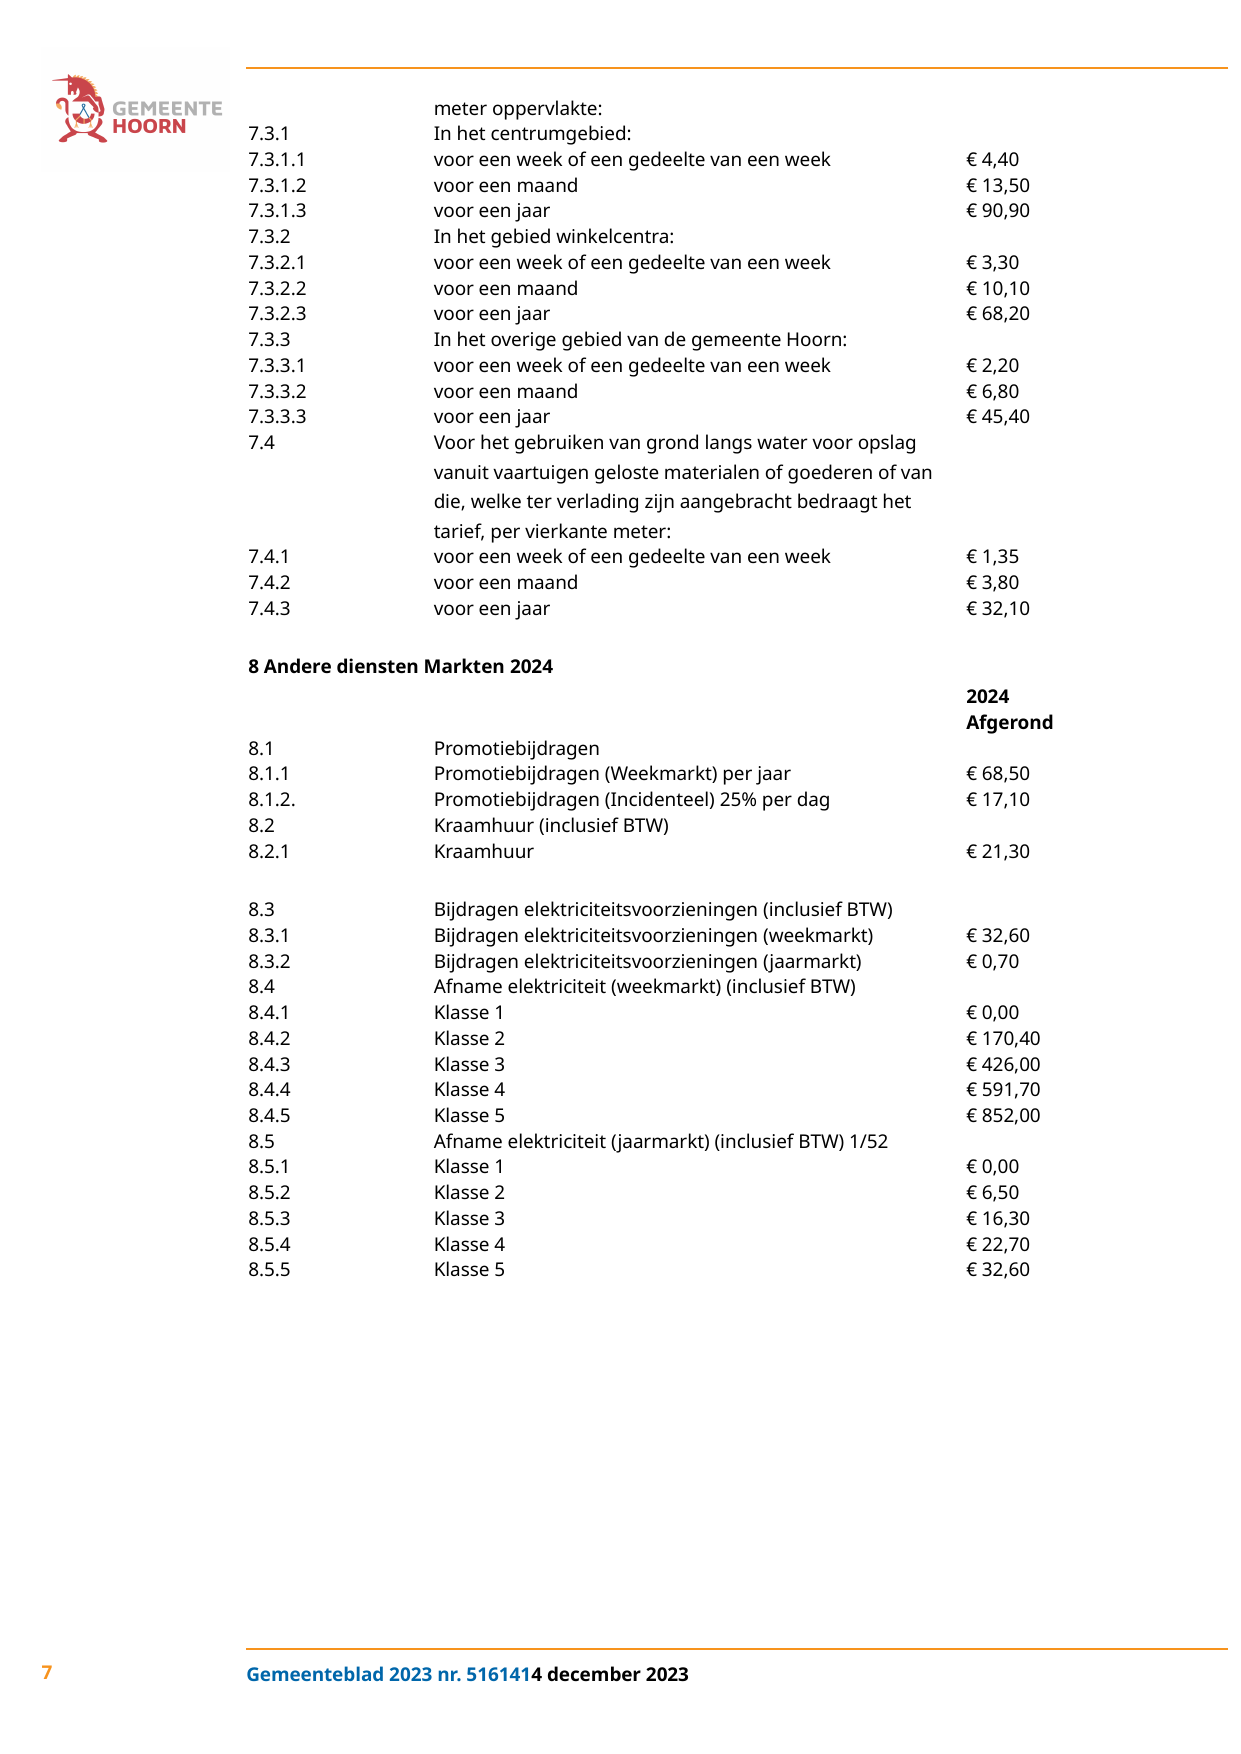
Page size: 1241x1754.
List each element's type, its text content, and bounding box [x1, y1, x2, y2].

table_cell 7.3.1 [248, 121, 433, 146]
table_cell € 32,60 [966, 922, 1152, 948]
table_cell Afname elektriciteit (weekmarkt) (inclusief BTW) [434, 974, 966, 999]
table_cell € 16,30 [966, 1205, 1152, 1231]
table_header [434, 684, 966, 709]
table_cell € 32,60 [966, 1257, 1152, 1282]
table_cell Klasse 5 [434, 1102, 966, 1128]
table_cell [966, 974, 1152, 999]
table_cell 7.3.2.3 [248, 301, 433, 326]
table_cell voor een week of een gedeelte van een week [434, 146, 966, 172]
table_cell € 10,10 [966, 275, 1152, 301]
table_cell Promotiebijdragen [434, 735, 966, 761]
table_cell € 22,70 [966, 1231, 1152, 1257]
table_cell 8.5.1 [248, 1154, 433, 1179]
table_cell € 2,20 [966, 352, 1152, 378]
table_cell voor een maand [434, 378, 966, 403]
table_header [966, 896, 1152, 922]
table_cell [248, 95, 433, 121]
table_cell 7.4.3 [248, 595, 433, 621]
table_cell 8.3.1 [248, 922, 433, 948]
table_cell In het overige gebied van de gemeente Hoorn: [434, 326, 966, 352]
table_cell 8.4.3 [248, 1051, 433, 1077]
table_cell 7.4 [248, 429, 433, 544]
table_cell voor een jaar [434, 404, 966, 429]
table_header 8.3 [248, 896, 433, 922]
table_cell voor een jaar [434, 301, 966, 326]
table_cell Klasse 5 [434, 1257, 966, 1282]
table_cell voor een maand [434, 275, 966, 301]
table_cell Klasse 1 [434, 1154, 966, 1179]
table_cell [248, 709, 433, 735]
table_cell 8.4.2 [248, 1025, 433, 1051]
table_cell 8.5.5 [248, 1257, 433, 1282]
table_cell [966, 95, 1152, 121]
table_cell Klasse 4 [434, 1077, 966, 1102]
table_cell 8.2 [248, 812, 433, 838]
table_cell € 0,00 [966, 1154, 1152, 1179]
table_cell 8.1.2. [248, 786, 433, 812]
table_cell € 591,70 [966, 1077, 1152, 1102]
table_cell voor een maand [434, 570, 966, 595]
table_cell 8.5.4 [248, 1231, 433, 1257]
table_cell 8.5 [248, 1128, 433, 1154]
table_cell [434, 709, 966, 735]
table_cell 7.3.3 [248, 326, 433, 352]
table_cell € 68,20 [966, 301, 1152, 326]
picture [41, 47, 231, 172]
table_cell Afname elektriciteit (jaarmarkt) (inclusief BTW) 1/52 [434, 1128, 966, 1154]
table_cell voor een week of een gedeelte van een week [434, 249, 966, 275]
table_cell 8.3.2 [248, 948, 433, 974]
table_cell voor een maand [434, 172, 966, 198]
table_cell Klasse 2 [434, 1180, 966, 1205]
table_cell Promotiebijdragen (Weekmarkt) per jaar [434, 761, 966, 786]
table_cell € 13,50 [966, 172, 1152, 198]
table_cell Kraamhuur (inclusief BTW) [434, 812, 966, 838]
table_cell € 0,70 [966, 948, 1152, 974]
table_cell 8.4.1 [248, 999, 433, 1025]
table_cell 8.1 [248, 735, 433, 761]
table_cell In het gebied winkelcentra: [434, 224, 966, 249]
table_cell 7.3.1.3 [248, 198, 433, 223]
table_cell [966, 1128, 1152, 1154]
table_cell [966, 812, 1152, 838]
table_cell € 426,00 [966, 1051, 1152, 1077]
table_cell 7.3.3.1 [248, 352, 433, 378]
table_cell voor een jaar [434, 198, 966, 223]
table_cell € 3,80 [966, 570, 1152, 595]
table_cell voor een week of een gedeelte van een week [434, 544, 966, 569]
table_cell [966, 224, 1152, 249]
table_cell 7.3.2 [248, 224, 433, 249]
table_cell € 170,40 [966, 1025, 1152, 1051]
table_cell 7.4.2 [248, 570, 433, 595]
table_cell € 45,40 [966, 404, 1152, 429]
table_cell Klasse 1 [434, 999, 966, 1025]
table_cell [966, 121, 1152, 146]
table_cell € 3,30 [966, 249, 1152, 275]
table_cell 8.5.2 [248, 1180, 433, 1205]
table_cell € 90,90 [966, 198, 1152, 223]
table_cell € 1,35 [966, 544, 1152, 569]
table_cell 7.3.1.1 [248, 146, 433, 172]
table_cell 8.1.1 [248, 761, 433, 786]
table_cell In het centrumgebied: [434, 121, 966, 146]
table_cell [966, 326, 1152, 352]
table_cell 7.3.3.2 [248, 378, 433, 403]
table_cell 7.3.2.1 [248, 249, 433, 275]
table_cell Bijdragen elektriciteitsvoorzieningen (jaarmarkt) [434, 948, 966, 974]
table_cell [966, 429, 1152, 544]
table_cell € 32,10 [966, 595, 1152, 621]
table_cell Klasse 3 [434, 1051, 966, 1077]
table_cell Promotiebijdragen (Incidenteel) 25% per dag [434, 786, 966, 812]
table_cell 7.3.2.2 [248, 275, 433, 301]
table_cell € 4,40 [966, 146, 1152, 172]
table_cell Voor het gebruiken van grond langs water voor opslag vanuit vaartuigen geloste materialen of goederen of van die, welke ter verlading zijn aangebracht bedraagt het tarief, per vierkante meter: [434, 429, 966, 544]
table_cell 8.4 [248, 974, 433, 999]
table_cell 8.2.1 [248, 838, 433, 863]
table_cell 7.3.3.3 [248, 404, 433, 429]
table_header Bijdragen elektriciteitsvoorzieningen (inclusief BTW) [434, 896, 966, 922]
table_cell € 6,50 [966, 1180, 1152, 1205]
table_cell 8.5.3 [248, 1205, 433, 1231]
table_cell meter oppervlakte: [434, 95, 966, 121]
table_cell Klasse 3 [434, 1205, 966, 1231]
table_cell Bijdragen elektriciteitsvoorzieningen (weekmarkt) [434, 922, 966, 948]
text 8 Andere diensten Markten 2024 [248, 654, 1152, 679]
table_cell Afgerond [966, 709, 1152, 735]
table_cell 8.4.4 [248, 1077, 433, 1102]
table_cell voor een week of een gedeelte van een week [434, 352, 966, 378]
table_cell € 852,00 [966, 1102, 1152, 1128]
table_cell € 21,30 [966, 838, 1152, 863]
table_cell € 68,50 [966, 761, 1152, 786]
table_header 2024 [966, 684, 1152, 709]
table_cell Klasse 4 [434, 1231, 966, 1257]
table_cell € 0,00 [966, 999, 1152, 1025]
table_cell Kraamhuur [434, 838, 966, 863]
table_cell € 6,80 [966, 378, 1152, 403]
table_cell Klasse 2 [434, 1025, 966, 1051]
table_cell 7.4.1 [248, 544, 433, 569]
table_cell € 17,10 [966, 786, 1152, 812]
table_header [248, 684, 433, 709]
table_cell voor een jaar [434, 595, 966, 621]
table_cell [966, 735, 1152, 761]
table_cell 7.3.1.2 [248, 172, 433, 198]
table_cell 8.4.5 [248, 1102, 433, 1128]
